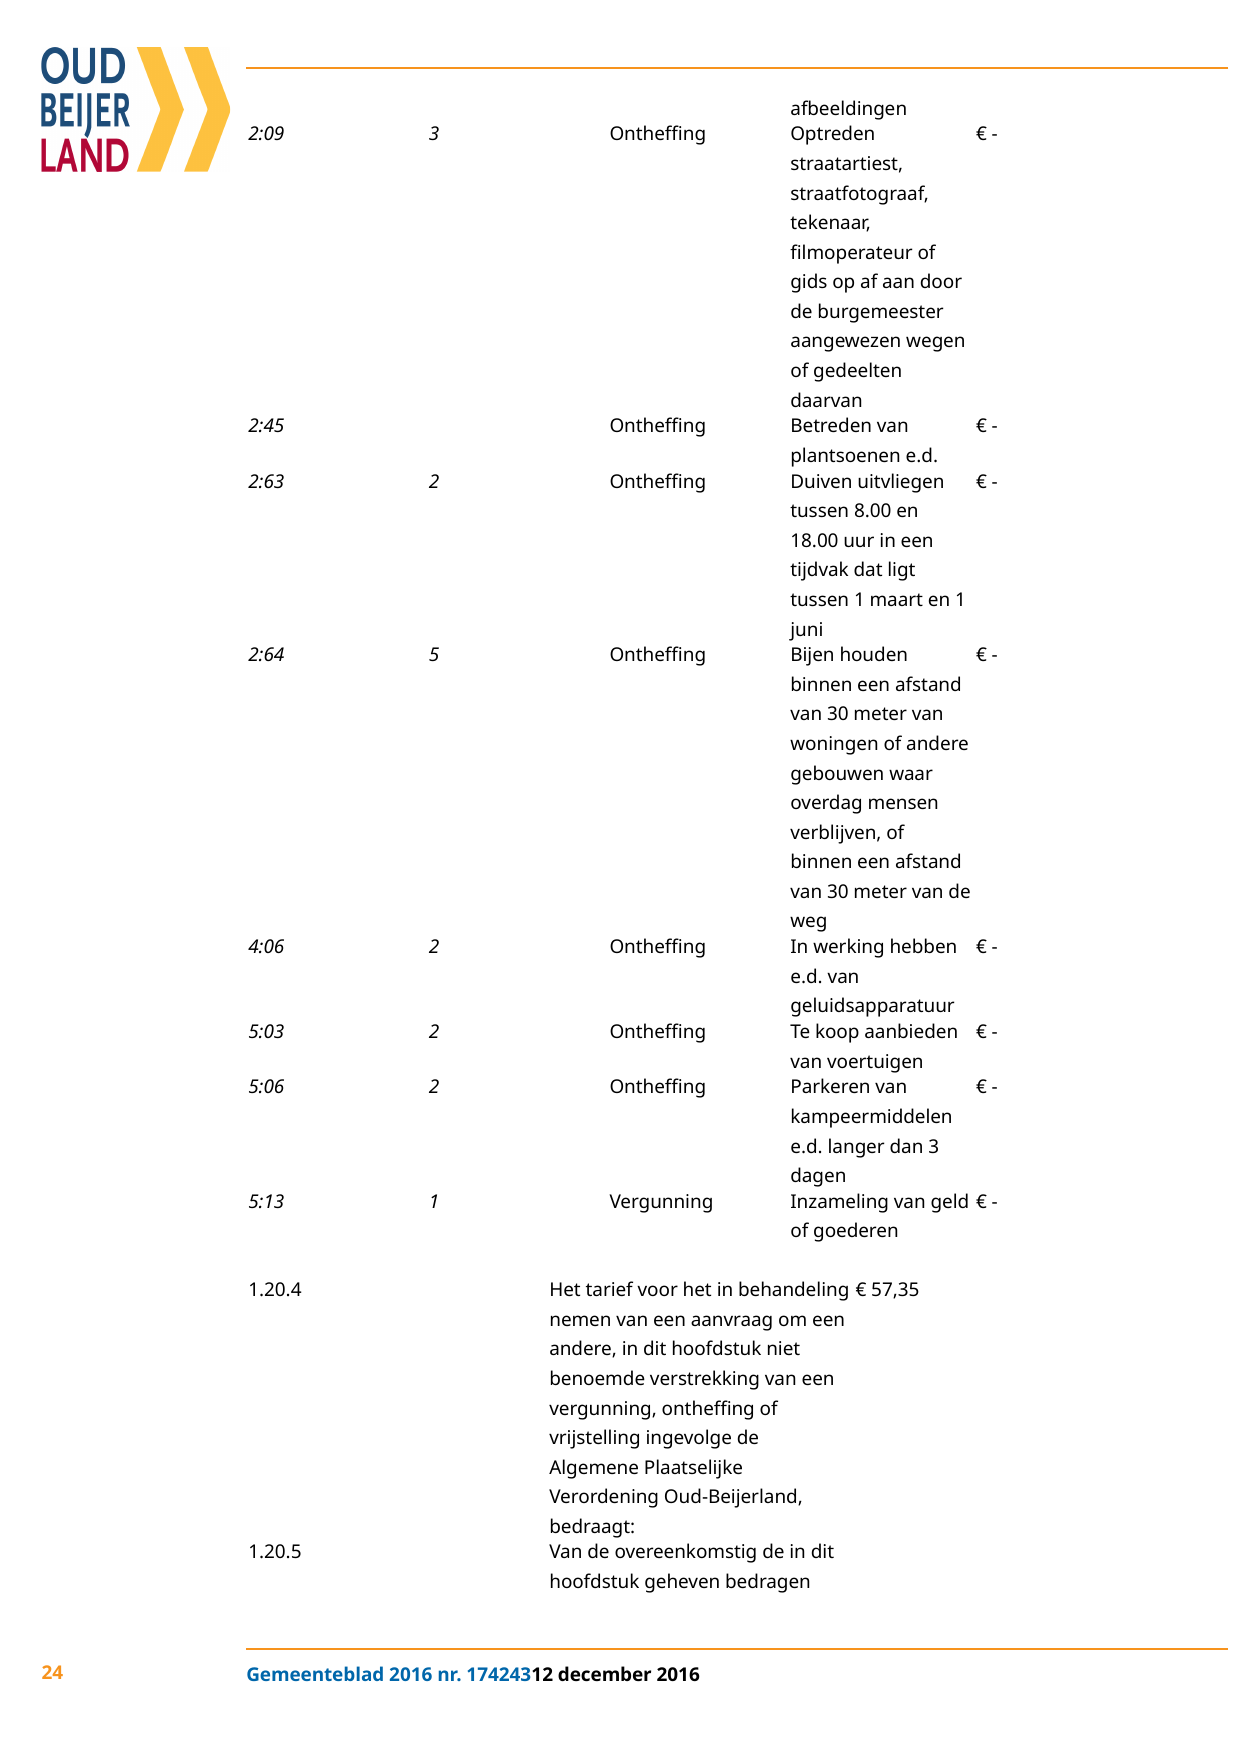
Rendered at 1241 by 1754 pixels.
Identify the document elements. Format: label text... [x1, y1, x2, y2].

table_cell Ontheffing [609, 934, 790, 1018]
table_cell Ontheffing [609, 1018, 790, 1074]
table_cell Vergunning [609, 1188, 790, 1243]
table_cell Ontheffing [609, 121, 790, 412]
table_cell € - [971, 1188, 1152, 1243]
table_cell 2 [429, 934, 609, 1018]
table_cell € - [971, 934, 1152, 1018]
table_cell 2 [429, 468, 609, 641]
table_cell Van de overeenkomstig de in dit hoofdstuk geheven bedragen [549, 1539, 850, 1594]
table_cell 2:64 [248, 641, 429, 933]
table_cell [429, 413, 609, 468]
table_cell Bijen houden binnen een afstand van 30 meter van woningen of andere gebouwen waar overdag mensen verblijven, of binnen een afstand van 30 meter van de weg [790, 641, 971, 933]
table_cell Betreden van plantsoenen e.d. [790, 413, 971, 468]
table_cell In werking hebben e.d. van geluidsapparatuur [790, 934, 971, 1018]
table_cell Ontheffing [609, 1074, 790, 1188]
table_cell Ontheffing [609, 641, 790, 933]
table_cell Parkeren van kampeermiddelen e.d. langer dan 3 dagen [790, 1074, 971, 1188]
table_header 1.20.4 [248, 1276, 549, 1539]
table_cell Te koop aanbieden van voertuigen [790, 1018, 971, 1074]
table_cell Ontheffing [609, 413, 790, 468]
table_cell 5 [429, 641, 609, 933]
table_cell Duiven uitvliegen tussen 8.00 en 18.00 uur in een tijdvak dat ligt tussen 1 maart en 1 juni [790, 468, 971, 641]
table_cell € - [971, 1018, 1152, 1074]
table_cell [609, 95, 790, 121]
table_cell 1 [429, 1188, 609, 1243]
table_cell € - [971, 1074, 1152, 1188]
table_cell [248, 95, 429, 121]
table_cell 2 [429, 1018, 609, 1074]
table_cell Inzameling van geld of goederen [790, 1188, 971, 1243]
table_cell 2:09 [248, 121, 429, 412]
table_cell Ontheffing [609, 468, 790, 641]
table_cell 5:03 [248, 1018, 429, 1074]
table_header € 57,35 [850, 1276, 1152, 1539]
table_cell € - [971, 121, 1152, 412]
table_cell 5:06 [248, 1074, 429, 1188]
table_cell 2:63 [248, 468, 429, 641]
table_cell € - [971, 468, 1152, 641]
table_cell 4:06 [248, 934, 429, 1018]
table_cell € - [971, 413, 1152, 468]
picture [41, 47, 231, 172]
table_cell [850, 1539, 1152, 1594]
table_cell 3 [429, 121, 609, 412]
table_cell afbeeldingen [790, 95, 971, 121]
table_header Het tarief voor het in behandeling nemen van een aanvraag om een andere, in dit hoofdstuk niet benoemde verstrekking van een vergunning, ontheffing of vrijstelling ingevolge de Algemene Plaatselijke Verordening Oud-Beijerland, bedraagt: [549, 1276, 850, 1539]
table_cell 2:45 [248, 413, 429, 468]
table_cell 1.20.5 [248, 1539, 549, 1594]
table_cell [429, 95, 609, 121]
table_cell 5:13 [248, 1188, 429, 1243]
table_cell € - [971, 641, 1152, 933]
table_cell 2 [429, 1074, 609, 1188]
table_cell [971, 95, 1152, 121]
table_cell Optreden straatartiest, straatfotograaf, tekenaar, filmoperateur of gids op af aan door de burgemeester aangewezen wegen of gedeelten daarvan [790, 121, 971, 412]
